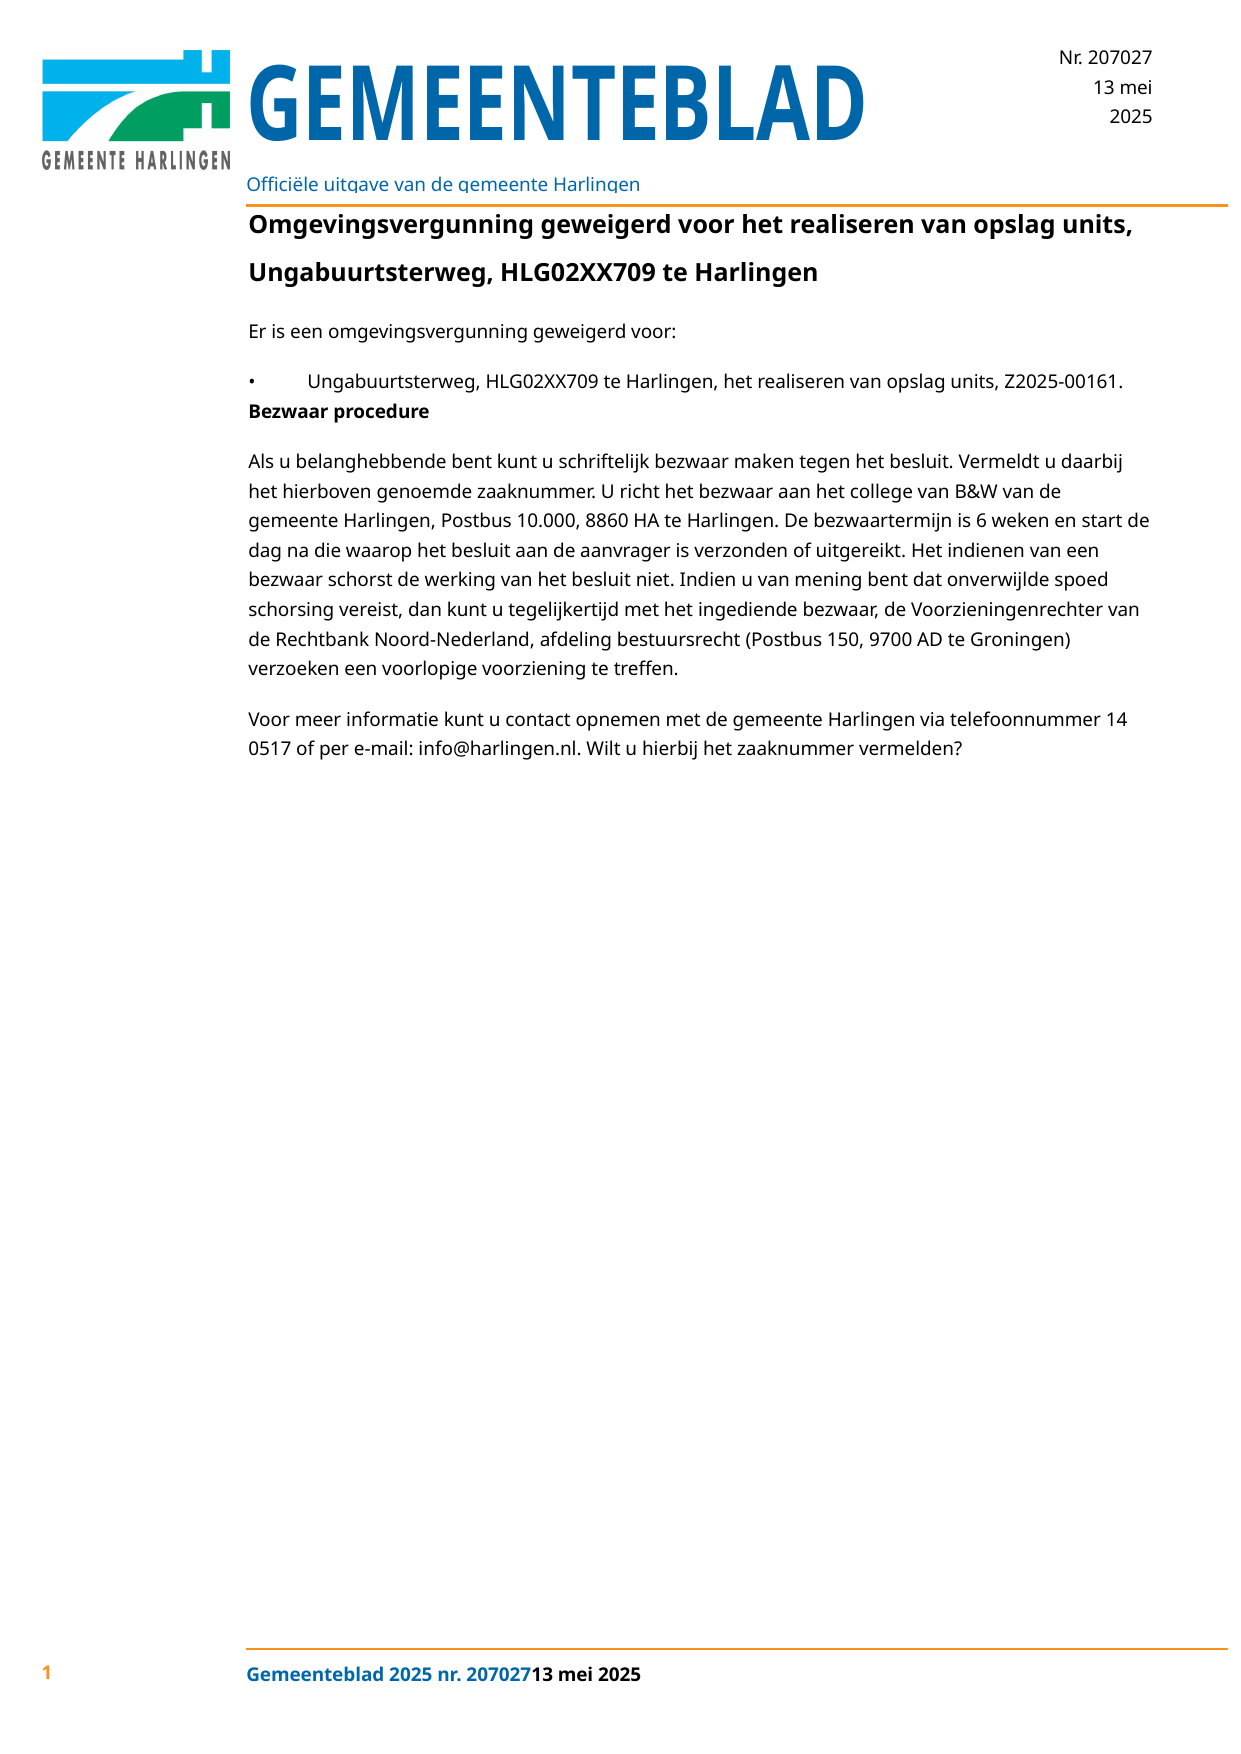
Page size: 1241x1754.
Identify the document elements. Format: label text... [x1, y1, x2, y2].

text Als u belanghebbende bent kunt u schriftelijk bezwaar maken tegen het besluit. Vermeldt u daarbij het hierboven genoemde zaaknummer. U richt het bezwaar aan het college van B&W van de gemeente Harlingen, Postbus 10.000, 8860 HA te Harlingen. De bezwaartermijn is 6 weken en start de dag na die waarop het besluit aan de aanvrager is verzonden of uitgereikt. Het indienen van een bezwaar schorst de werking van het besluit niet. Indien u van mening bent dat onverwijlde spoed schorsing vereist, dan kunt u tegelijkertijd met het ingediende bezwaar, de Voorzieningenrechter van de Rechtbank Noord-Nederland, afdeling bestuursrecht (Postbus 150, 9700 AD te Groningen) verzoeken een voorlopige voorziening te treffen. [248, 448, 1152, 681]
text Er is een omgevingsvergunning geweigerd voor: [248, 318, 1152, 344]
list Ungabuurtsterweg, HLG02XX709 te Harlingen, het realiseren van opslag units, Z2025-00161. [248, 368, 1152, 394]
text Omgevingsvergunning geweigerd voor het realiseren van opslag units, Ungabuurtsterweg, HLG02XX709 te Harlingen [248, 207, 1152, 288]
text Bezwaar procedure [248, 398, 1152, 424]
picture [41, 47, 231, 172]
text Voor meer informatie kunt u contact opnemen met de gemeente Harlingen via telefoonnummer 14 0517 of per e-mail: info@harlingen.nl. Wilt u hierbij het zaaknummer vermelden? [248, 706, 1152, 761]
